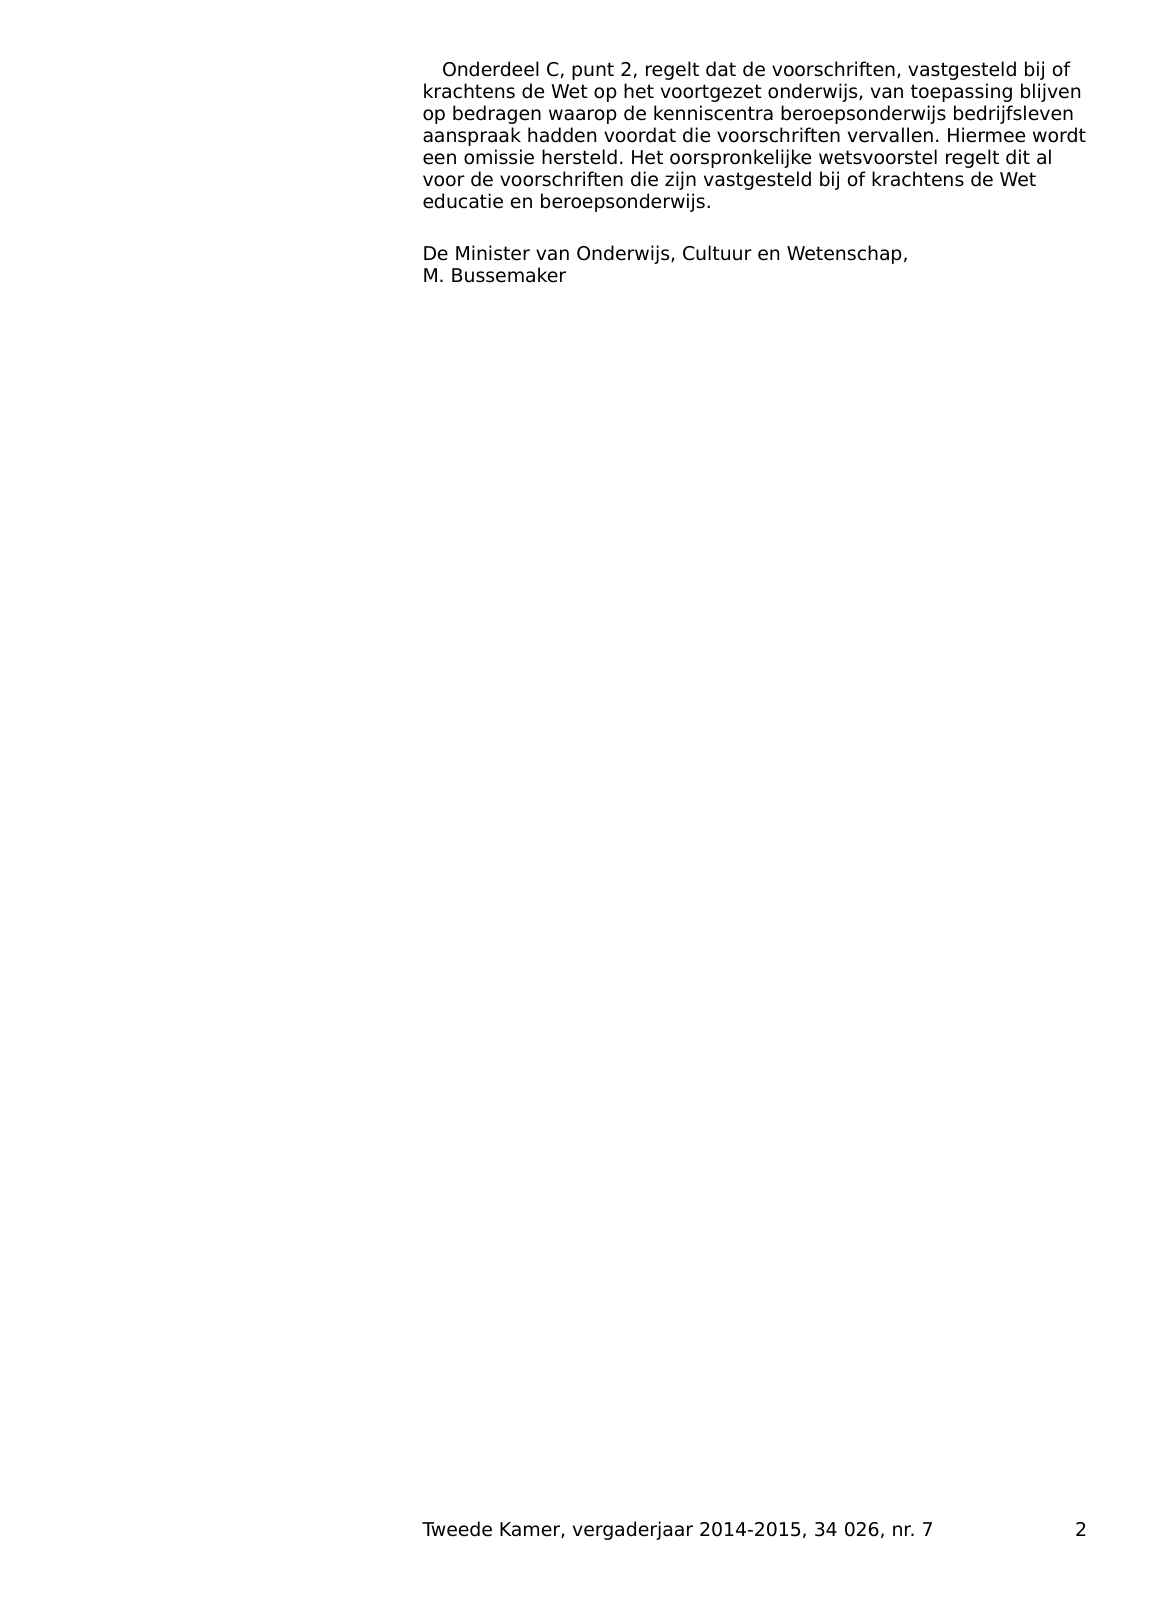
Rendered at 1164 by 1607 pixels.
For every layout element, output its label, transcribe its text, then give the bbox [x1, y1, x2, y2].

text De Minister van Onderwijs, Cultuur en Wetenschap, M. Bussemaker [422, 243, 1087, 287]
text Onderdeel C, punt 2, regelt dat de voorschriften, vastgesteld bij of krachtens de Wet op het voortgezet onderwijs, van toepassing blijven op bedragen waarop de kenniscentra beroepsonderwijs bedrijfsleven aanspraak hadden voordat die voorschriften vervallen. Hiermee wordt een omissie hersteld. Het oorspronkelijke wetsvoorstel regelt dit al voor de voorschriften die zijn vastgesteld bij of krachtens de Wet educatie en beroepsonderwijs. [422, 59, 1087, 213]
